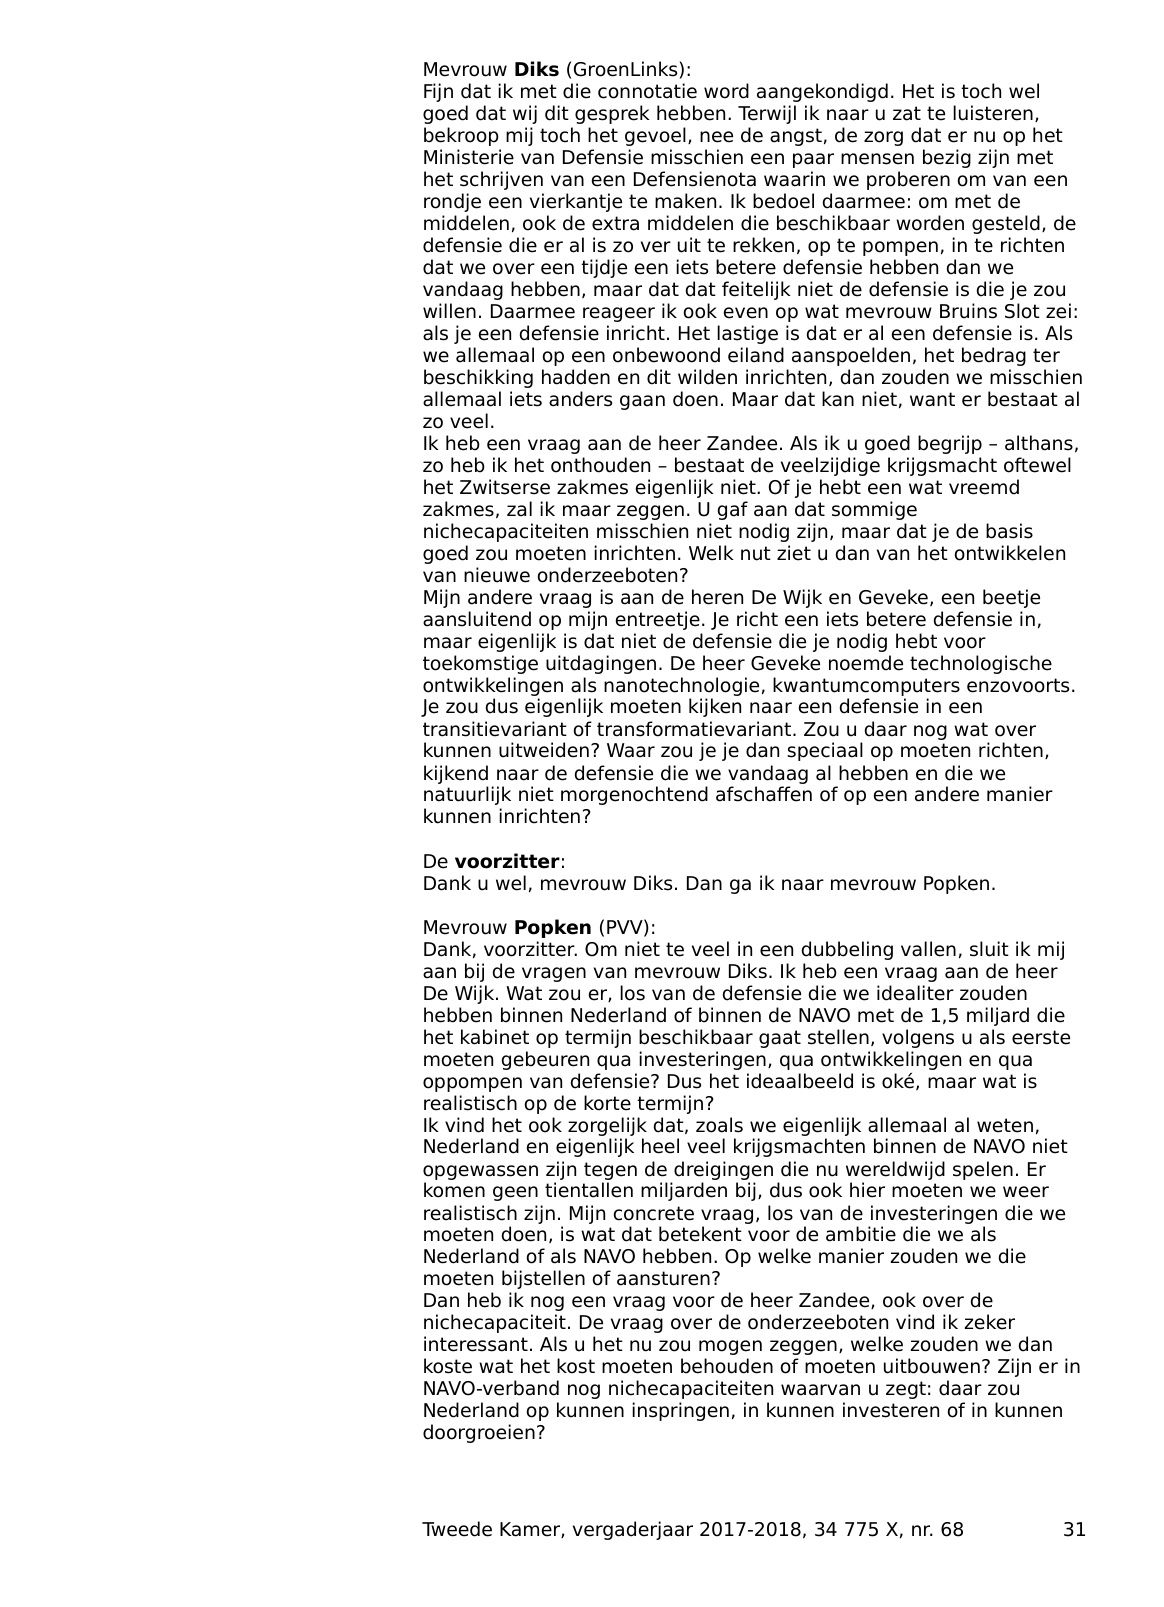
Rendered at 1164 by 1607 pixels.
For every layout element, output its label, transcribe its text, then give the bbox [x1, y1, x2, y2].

text Ik vind het ook zorgelijk dat, zoals we eigenlijk allemaal al weten, Nederland en eigenlijk heel veel krijgsmachten binnen de NAVO niet opgewassen zijn tegen de dreigingen die nu wereldwijd spelen. Er komen geen tientallen miljarden bij, dus ook hier moeten we weer realistisch zijn. Mijn concrete vraag, los van de investeringen die we moeten doen, is wat dat betekent voor de ambitie die we als Nederland of als NAVO hebben. Op welke manier zouden we die moeten bijstellen of aansturen? [422, 1114, 1087, 1290]
text Dan heb ik nog een vraag voor de heer Zandee, ook over de nichecapaciteit. De vraag over de onderzeeboten vind ik zeker interessant. Als u het nu zou mogen zeggen, welke zouden we dan koste wat het kost moeten behouden of moeten uitbouwen? Zijn er in NAVO-verband nog nichecapaciteiten waarvan u zegt: daar zou Nederland op kunnen inspringen, in kunnen investeren of in kunnen doorgroeien? [422, 1290, 1087, 1444]
text Fijn dat ik met die connotatie word aangekondigd. Het is toch wel goed dat wij dit gesprek hebben. Terwijl ik naar u zat te luisteren, bekroop mij toch het gevoel, nee de angst, de zorg dat er nu op het Ministerie van Defensie misschien een paar mensen bezig zijn met het schrijven van een Defensienota waarin we proberen om van een rondje een vierkantje te maken. Ik bedoel daarmee: om met de middelen, ook de extra middelen die beschikbaar worden gesteld, de defensie die er al is zo ver uit te rekken, op te pompen, in te richten dat we over een tijdje een iets betere defensie hebben dan we vandaag hebben, maar dat dat feitelijk niet de defensie is die je zou willen. Daarmee reageer ik ook even op wat mevrouw Bruins Slot zei: als je een defensie inricht. Het lastige is dat er al een defensie is. Als we allemaal op een onbewoond eiland aanspoelden, het bedrag ter beschikking hadden en dit wilden inrichten, dan zouden we misschien allemaal iets anders gaan doen. Maar dat kan niet, want er bestaat al zo veel. [422, 81, 1087, 433]
text Dank u wel, mevrouw Diks. Dan ga ik naar mevrouw Popken. [422, 872, 1087, 894]
text Ik heb een vraag aan de heer Zandee. Als ik u goed begrijp – althans, zo heb ik het onthouden – bestaat de veelzijdige krijgsmacht oftewel het Zwitserse zakmes eigenlijk niet. Of je hebt een wat vreemd zakmes, zal ik maar zeggen. U gaf aan dat sommige nichecapaciteiten misschien niet nodig zijn, maar dat je de basis goed zou moeten inrichten. Welk nut ziet u dan van het ontwikkelen van nieuwe onderzeeboten? [422, 433, 1087, 587]
text Mijn andere vraag is aan de heren De Wijk en Geveke, een beetje aansluitend op mijn entreetje. Je richt een iets betere defensie in, maar eigenlijk is dat niet de defensie die je nodig hebt voor toekomstige uitdagingen. De heer Geveke noemde technologische ontwikkelingen als nanotechnologie, kwantumcomputers enzovoorts. Je zou dus eigenlijk moeten kijken naar een defensie in een transitievariant of transformatievariant. Zou u daar nog wat over kunnen uitweiden? Waar zou je je dan speciaal op moeten richten, kijkend naar de defensie die we vandaag al hebben en die we natuurlijk niet morgenochtend afschaffen of op een andere manier kunnen inrichten? [422, 587, 1087, 828]
text Mevrouw Popken (PVV): [422, 917, 1087, 939]
text Dank, voorzitter. Om niet te veel in een dubbeling vallen, sluit ik mij aan bij de vragen van mevrouw Diks. Ik heb een vraag aan de heer De Wijk. Wat zou er, los van de defensie die we idealiter zouden hebben binnen Nederland of binnen de NAVO met de 1,5 miljard die het kabinet op termijn beschikbaar gaat stellen, volgens u als eerste moeten gebeuren qua investeringen, qua ontwikkelingen en qua oppompen van defensie? Dus het ideaalbeeld is oké, maar wat is realistisch op de korte termijn? [422, 939, 1087, 1114]
text Mevrouw Diks (GroenLinks): [422, 59, 1087, 81]
text De voorzitter: [422, 851, 1087, 872]
